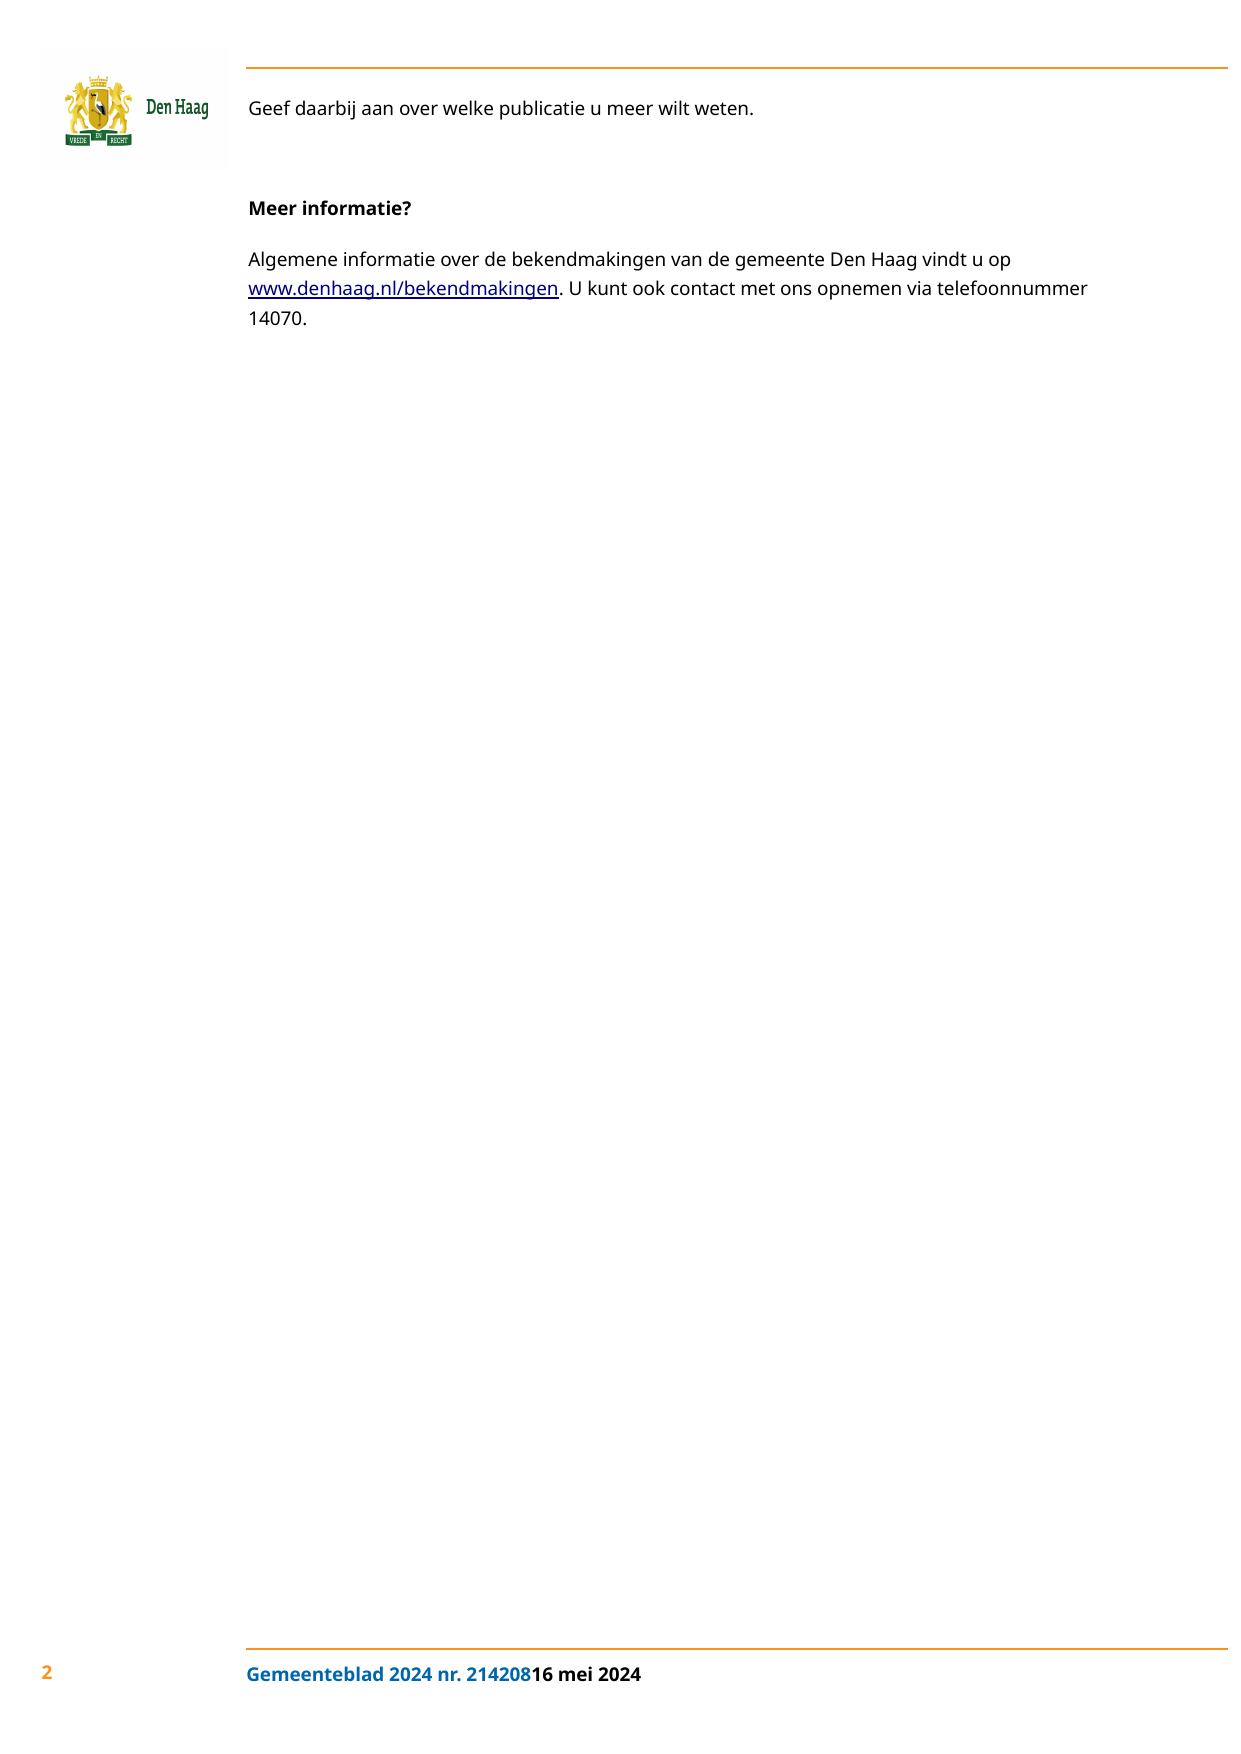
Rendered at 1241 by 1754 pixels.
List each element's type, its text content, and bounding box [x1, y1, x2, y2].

text Meer informatie? [248, 196, 1152, 221]
text Algemene informatie over de bekendmakingen van de gemeente Den Haag vindt u op www.denhaag.nl/bekendmakingen. U kunt ook contact met ons opnemen via telefoonnummer 14070. [248, 246, 1152, 331]
picture [41, 47, 231, 172]
text Geef daarbij aan over welke publicatie u meer wilt weten. [248, 95, 1152, 121]
